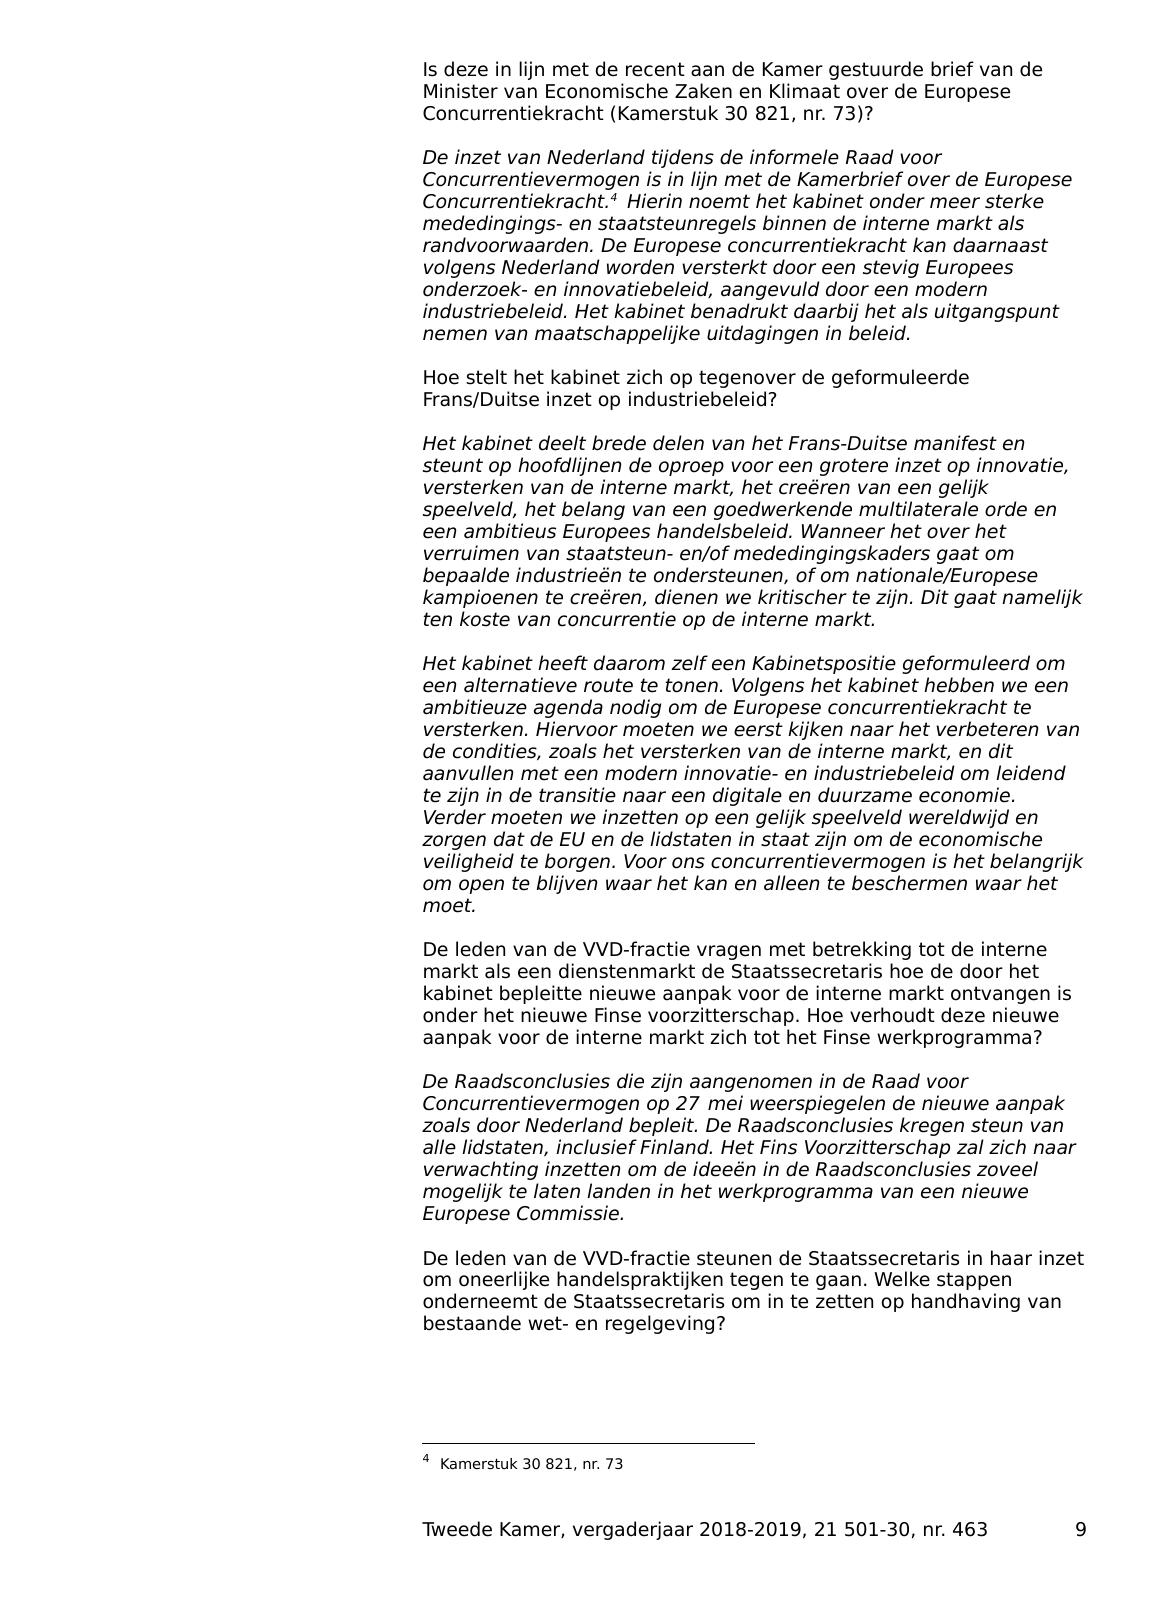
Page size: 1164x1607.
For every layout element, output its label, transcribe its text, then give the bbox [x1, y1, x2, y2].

text Het kabinet heeft daarom zelf een Kabinetspositie geformuleerd om een alternatieve route te tonen. Volgens het kabinet hebben we een ambitieuze agenda nodig om de Europese concurrentiekracht te versterken. Hiervoor moeten we eerst kijken naar het verbeteren van de condities, zoals het versterken van de interne markt, en dit aanvullen met een modern innovatie- en industriebeleid om leidend te zijn in de transitie naar een digitale en duurzame economie. Verder moeten we inzetten op een gelijk speelveld wereldwijd en zorgen dat de EU en de lidstaten in staat zijn om de economische veiligheid te borgen. Voor ons concurrentievermogen is het belangrijk om open te blijven waar het kan en alleen te beschermen waar het moet. [422, 653, 1087, 917]
text De Raadsconclusies die zijn aangenomen in de Raad voor Concurrentievermogen op 27 mei weerspiegelen de nieuwe aanpak zoals door Nederland bepleit. De Raadsconclusies kregen steun van alle lidstaten, inclusief Finland. Het Fins Voorzitterschap zal zich naar verwachting inzetten om de ideeën in de Raadsconclusies zoveel mogelijk te laten landen in het werkprogramma van een nieuwe Europese Commissie. [422, 1071, 1087, 1225]
text Is deze in lijn met de recent aan de Kamer gestuurde brief van de Minister van Economische Zaken en Klimaat over de Europese Concurrentiekracht (Kamerstuk 30 821, nr. 73)? [422, 59, 1087, 125]
text Het kabinet deelt brede delen van het Frans-Duitse manifest en steunt op hoofdlijnen de oproep voor een grotere inzet op innovatie, versterken van de interne markt, het creëren van een gelijk speelveld, het belang van een goedwerkende multilaterale orde en een ambitieus Europees handelsbeleid. Wanneer het over het verruimen van staatsteun- en/of mededingingskaders gaat om bepaalde industrieën te ondersteunen, of om nationale/Europese kampioenen te creëren, dienen we kritischer te zijn. Dit gaat namelijk ten koste van concurrentie op de interne markt. [422, 433, 1087, 631]
text De inzet van Nederland tijdens de informele Raad voor Concurrentievermogen is in lijn met de Kamerbrief over de Europese Concurrentiekracht. Hierin noemt het kabinet onder meer sterke mededingings- en staatsteunregels binnen de interne markt als randvoorwaarden. De Europese concurrentiekracht kan daarnaast volgens Nederland worden versterkt door een stevig Europees onderzoek- en innovatiebeleid, aangevuld door een modern industriebeleid. Het kabinet benadrukt daarbij het als uitgangspunt nemen van maatschappelijke uitdagingen in beleid. [422, 147, 1087, 345]
text Kamerstuk 30 821, nr. 73 [422, 1452, 1087, 1474]
text De leden van de VVD-fractie vragen met betrekking tot de interne markt als een dienstenmarkt de Staatssecretaris hoe de door het kabinet bepleitte nieuwe aanpak voor de interne markt ontvangen is onder het nieuwe Finse voorzitterschap. Hoe verhoudt deze nieuwe aanpak voor de interne markt zich tot het Finse werkprogramma? [422, 939, 1087, 1049]
text De leden van de VVD-fractie steunen de Staatssecretaris in haar inzet om oneerlijke handelspraktijken tegen te gaan. Welke stappen onderneemt de Staatssecretaris om in te zetten op handhaving van bestaande wet- en regelgeving? [422, 1247, 1087, 1335]
text Hoe stelt het kabinet zich op tegenover de geformuleerde Frans/Duitse inzet op industriebeleid? [422, 367, 1087, 411]
